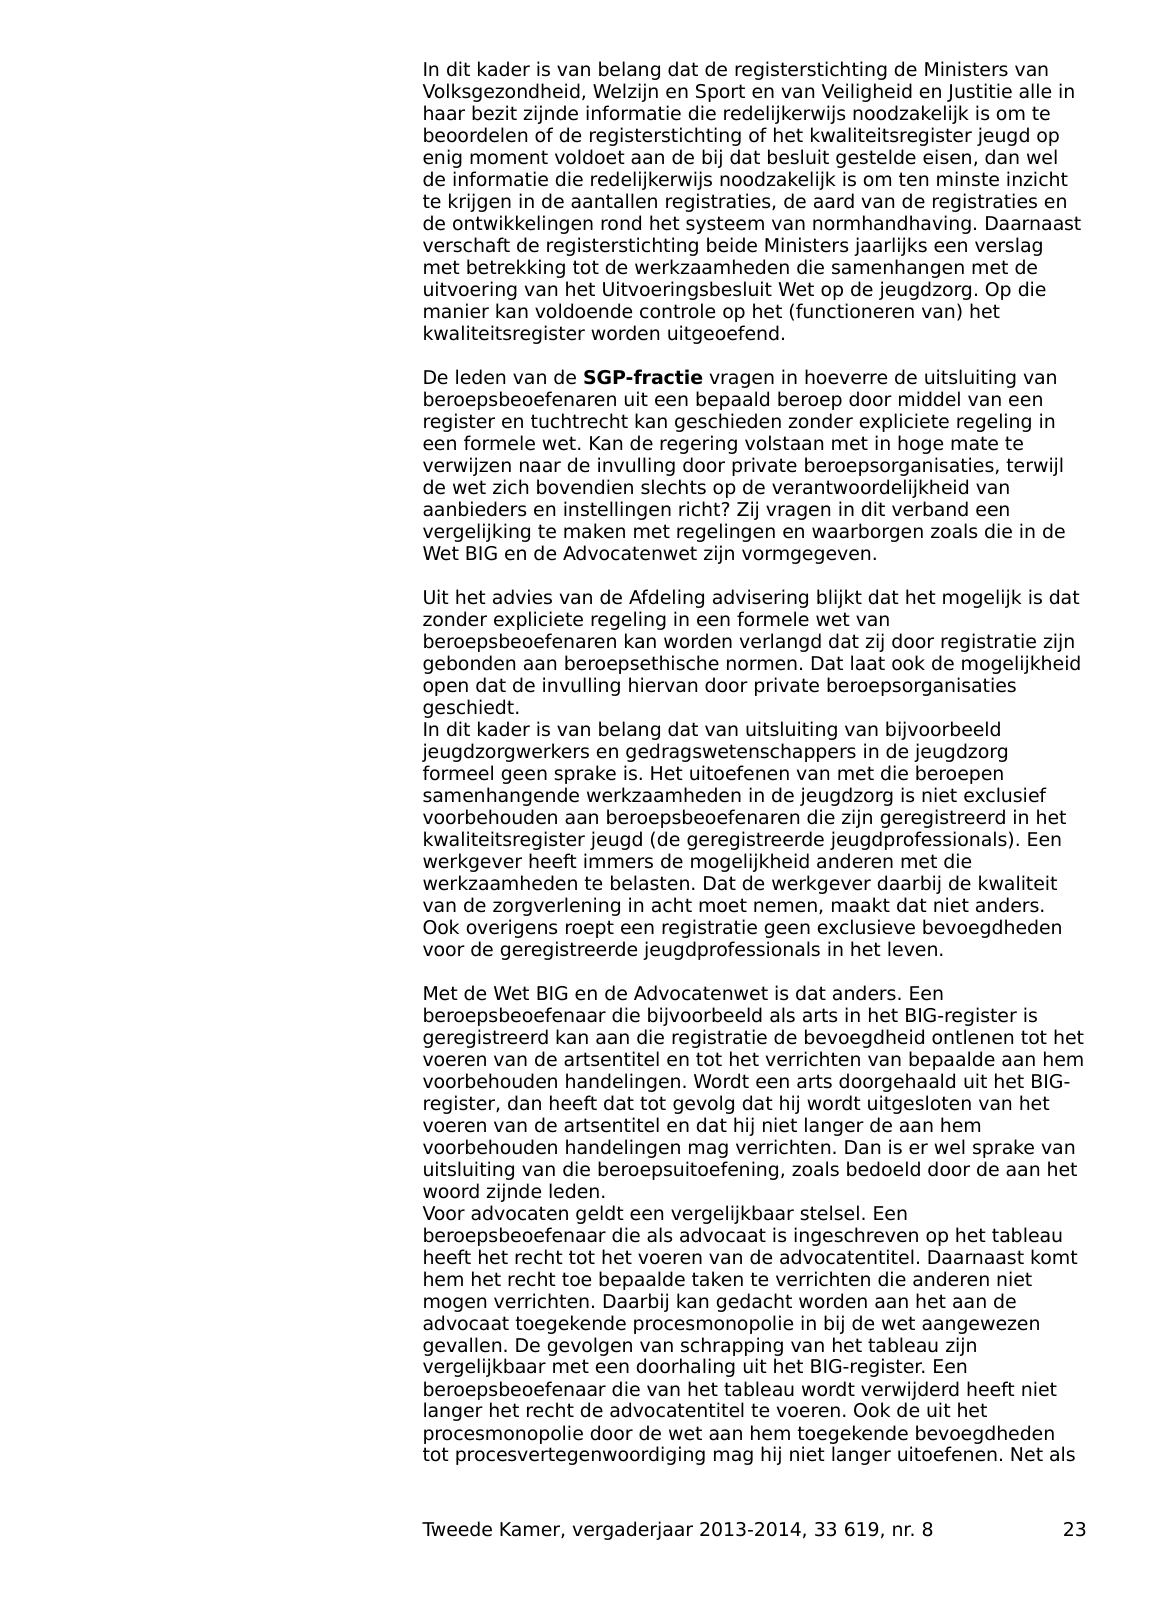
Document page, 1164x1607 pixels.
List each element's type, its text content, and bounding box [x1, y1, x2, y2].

text Met de Wet BIG en de Advocatenwet is dat anders. Een beroepsbeoefenaar die bijvoorbeeld als arts in het BIG-register is geregistreerd kan aan die registratie de bevoegdheid ontlenen tot het voeren van de artsentitel en tot het verrichten van bepaalde aan hem voorbehouden handelingen. Wordt een arts doorgehaald uit het BIG-register, dan heeft dat tot gevolg dat hij wordt uitgesloten van het voeren van de artsentitel en dat hij niet langer de aan hem voorbehouden handelingen mag verrichten. Dan is er wel sprake van uitsluiting van die beroepsuitoefening, zoals bedoeld door de aan het woord zijnde leden. [422, 983, 1087, 1203]
text De leden van de SGP-fractie vragen in hoeverre de uitsluiting van beroepsbeoefenaren uit een bepaald beroep door middel van een register en tuchtrecht kan geschieden zonder expliciete regeling in een formele wet. Kan de regering volstaan met in hoge mate te verwijzen naar de invulling door private beroepsorganisaties, terwijl de wet zich bovendien slechts op de verantwoordelijkheid van aanbieders en instellingen richt? Zij vragen in dit verband een vergelijking te maken met regelingen en waarborgen zoals die in de Wet BIG en de Advocatenwet zijn vormgegeven. [422, 367, 1087, 565]
text In dit kader is van belang dat de registerstichting de Ministers van Volksgezondheid, Welzijn en Sport en van Veiligheid en Justitie alle in haar bezit zijnde informatie die redelijkerwijs noodzakelijk is om te beoordelen of de registerstichting of het kwaliteitsregister jeugd op enig moment voldoet aan de bij dat besluit gestelde eisen, dan wel de informatie die redelijkerwijs noodzakelijk is om ten minste inzicht te krijgen in de aantallen registraties, de aard van de registraties en de ontwikkelingen rond het systeem van normhandhaving. Daarnaast verschaft de registerstichting beide Ministers jaarlijks een verslag met betrekking tot de werkzaamheden die samenhangen met de uitvoering van het Uitvoeringsbesluit Wet op de jeugdzorg. Op die manier kan voldoende controle op het (functioneren van) het kwaliteitsregister worden uitgeoefend. [422, 59, 1087, 345]
text Uit het advies van de Afdeling advisering blijkt dat het mogelijk is dat zonder expliciete regeling in een formele wet van beroepsbeoefenaren kan worden verlangd dat zij door registratie zijn gebonden aan beroepsethische normen. Dat laat ook de mogelijkheid open dat de invulling hiervan door private beroepsorganisaties geschiedt. [422, 587, 1087, 719]
text Voor advocaten geldt een vergelijkbaar stelsel. Een beroepsbeoefenaar die als advocaat is ingeschreven op het tableau heeft het recht tot het voeren van de advocatentitel. Daarnaast komt hem het recht toe bepaalde taken te verrichten die anderen niet mogen verrichten. Daarbij kan gedacht worden aan het aan de advocaat toegekende procesmonopolie in bij de wet aangewezen gevallen. De gevolgen van schrapping van het tableau zijn vergelijkbaar met een doorhaling uit het BIG-register. Een beroepsbeoefenaar die van het tableau wordt verwijderd heeft niet langer het recht de advocatentitel te voeren. Ook de uit het procesmonopolie door de wet aan hem toegekende bevoegdheden tot procesvertegenwoordiging mag hij niet langer uitoefenen. Net als [422, 1203, 1087, 1466]
text In dit kader is van belang dat van uitsluiting van bijvoorbeeld jeugdzorgwerkers en gedragswetenschappers in de jeugdzorg formeel geen sprake is. Het uitoefenen van met die beroepen samenhangende werkzaamheden in de jeugdzorg is niet exclusief voorbehouden aan beroepsbeoefenaren die zijn geregistreerd in het kwaliteitsregister jeugd (de geregistreerde jeugdprofessionals). Een werkgever heeft immers de mogelijkheid anderen met die werkzaamheden te belasten. Dat de werkgever daarbij de kwaliteit van de zorgverlening in acht moet nemen, maakt dat niet anders. Ook overigens roept een registratie geen exclusieve bevoegdheden voor de geregistreerde jeugdprofessionals in het leven. [422, 719, 1087, 961]
